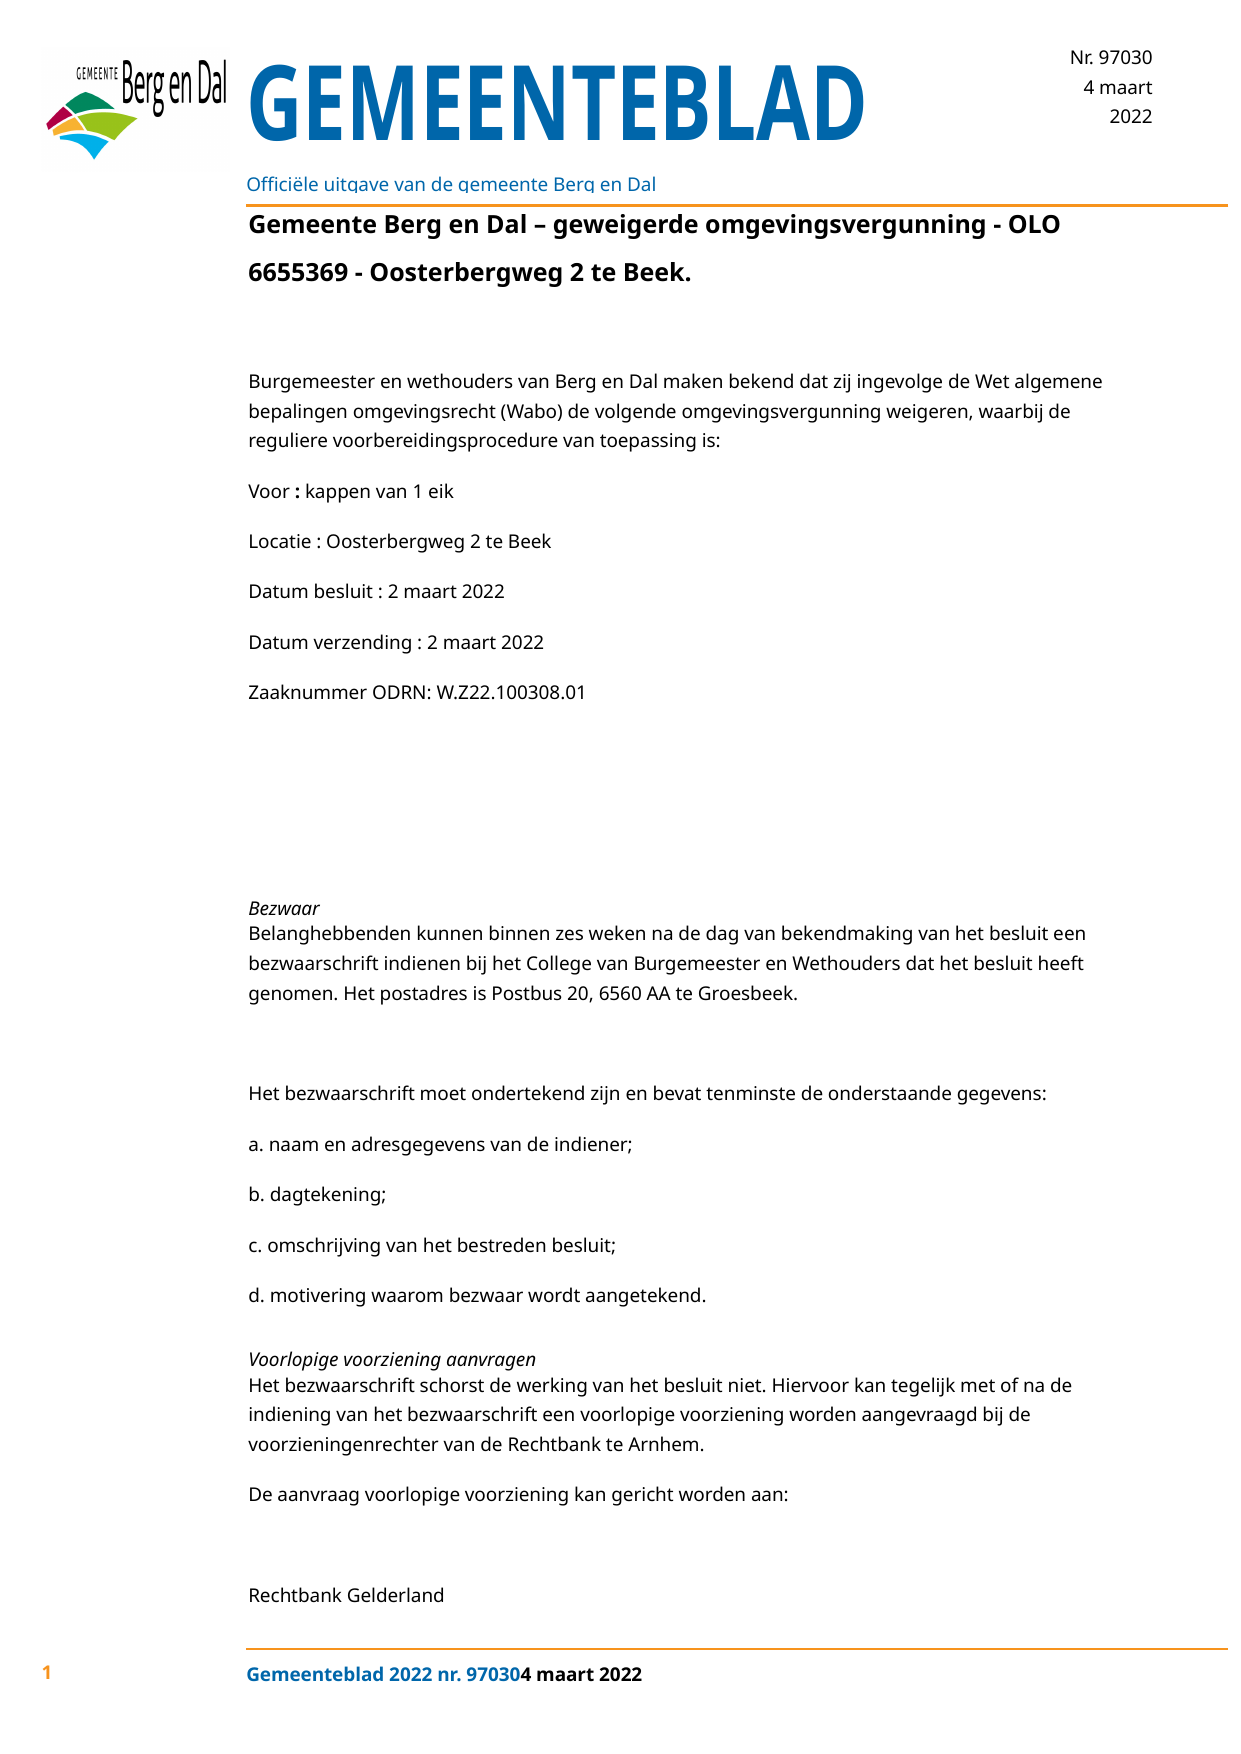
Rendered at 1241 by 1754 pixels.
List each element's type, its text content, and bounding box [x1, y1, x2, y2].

text d. motivering waarom bezwaar wordt aangetekend. [248, 1282, 1152, 1308]
text Gemeente Berg en Dal – geweigerde omgevingsvergunning - OLO 6655369 - Oosterbergweg 2 te Beek. [248, 207, 1152, 288]
text a. naam en adresgegevens van de indiener; [248, 1131, 1152, 1157]
text Belanghebbenden kunnen binnen zes weken na de dag van bekendmaking van het besluit een bezwaarschrift indienen bij het College van Burgemeester en Wethouders dat het besluit heeft genomen. Het postadres is Postbus 20, 6560 AA te Groesbeek. [248, 921, 1152, 1005]
text Bezwaar [248, 895, 1152, 921]
picture [41, 47, 231, 172]
text Zaaknummer ODRN: W.Z22.100308.01 [248, 679, 1152, 705]
text Locatie : Oosterbergweg 2 te Beek [248, 528, 1152, 554]
text c. omschrijving van het bestreden besluit; [248, 1232, 1152, 1257]
text Rechtbank Gelderland [248, 1582, 1152, 1608]
text De aanvraag voorlopige voorziening kan gericht worden aan: [248, 1481, 1152, 1507]
text Voorlopige voorziening aanvragen [248, 1346, 1152, 1372]
text Het bezwaarschrift schorst de werking van het besluit niet. Hiervoor kan tegelijk met of na de indiening van het bezwaarschrift een voorlopige voorziening worden aangevraagd bij de voorzieningenrechter van de Rechtbank te Arnhem. [248, 1372, 1152, 1457]
text Burgemeester en wethouders van Berg en Dal maken bekend dat zij ingevolge de Wet algemene bepalingen omgevingsrecht (Wabo) de volgende omgevingsvergunning weigeren, waarbij de reguliere voorbereidingsprocedure van toepassing is: [248, 368, 1152, 453]
text b. dagtekening; [248, 1181, 1152, 1207]
text Datum verzending : 2 maart 2022 [248, 629, 1152, 655]
text Voor : kappen van 1 eik [248, 478, 1152, 504]
text Datum besluit : 2 maart 2022 [248, 579, 1152, 604]
text Het bezwaarschrift moet ondertekend zijn en bevat tenminste de onderstaande gegevens: [248, 1081, 1152, 1106]
